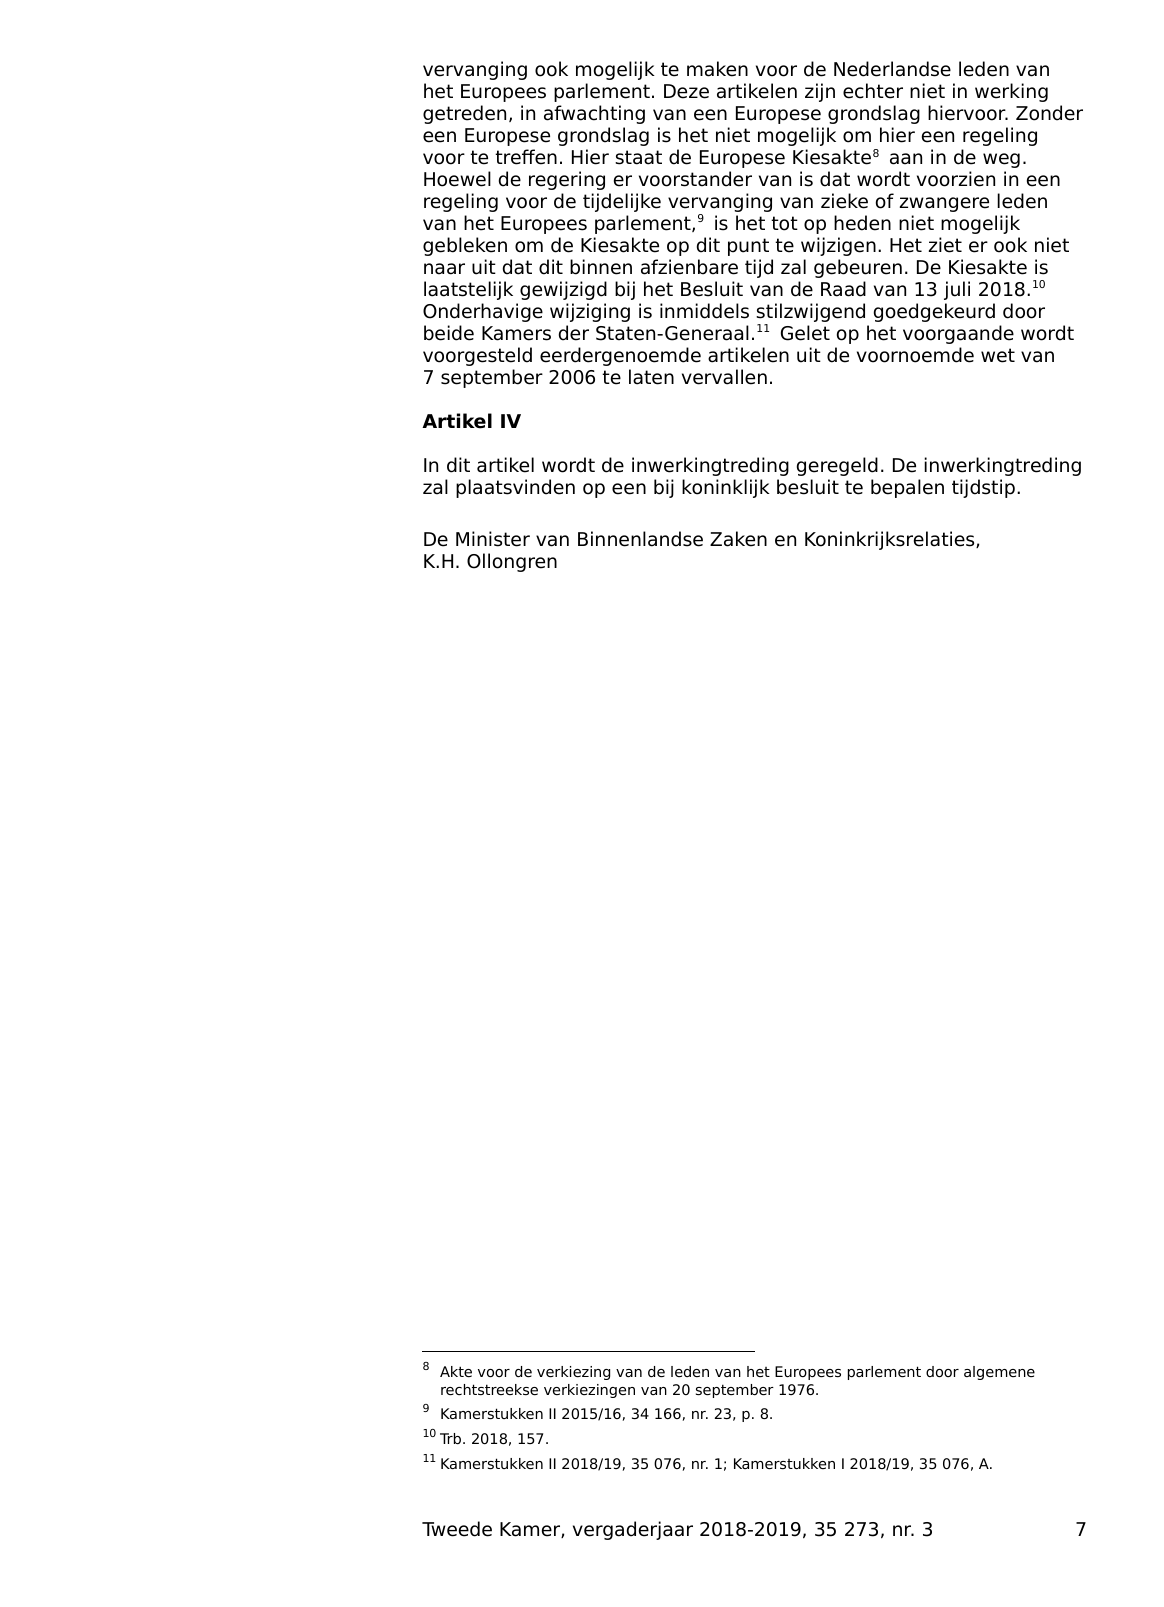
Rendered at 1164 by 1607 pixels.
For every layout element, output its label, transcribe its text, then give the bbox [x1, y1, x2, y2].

text vervanging ook mogelijk te maken voor de Nederlandse leden van het Europees parlement. Deze artikelen zijn echter niet in werking getreden, in afwachting van een Europese grondslag hiervoor. Zonder een Europese grondslag is het niet mogelijk om hier een regeling voor te treffen. Hier staat de Europese Kiesakte aan in de weg. Hoewel de regering er voorstander van is dat wordt voorzien in een regeling voor de tijdelijke vervanging van zieke of zwangere leden van het Europees parlement, is het tot op heden niet mogelijk gebleken om de Kiesakte op dit punt te wijzigen. Het ziet er ook niet naar uit dat dit binnen afzienbare tijd zal gebeuren. De Kiesakte is laatstelijk gewijzigd bij het Besluit van de Raad van 13 juli 2018. Onderhavige wijziging is inmiddels stilzwijgend goedgekeurd door beide Kamers der Staten-Generaal. Gelet op het voorgaande wordt voorgesteld eerdergenoemde artikelen uit de voornoemde wet van 7 september 2006 te laten vervallen. [422, 59, 1087, 389]
text Kamerstukken II 2015/16, 34 166, nr. 23, p. 8. [422, 1402, 1087, 1424]
text In dit artikel wordt de inwerkingtreding geregeld. De inwerkingtreding zal plaatsvinden op een bij koninklijk besluit te bepalen tijdstip. [422, 455, 1087, 499]
subtitle Artikel IV [422, 411, 1087, 433]
text De Minister van Binnenlandse Zaken en Koninkrijksrelaties, K.H. Ollongren [422, 529, 1087, 573]
text Akte voor de verkiezing van de leden van het Europees parlement door algemene rechtstreekse verkiezingen van 20 september 1976. [422, 1360, 1087, 1399]
text Trb. 2018, 157. [422, 1427, 1087, 1449]
text Kamerstukken II 2018/19, 35 076, nr. 1; Kamerstukken I 2018/19, 35 076, A. [422, 1452, 1087, 1474]
